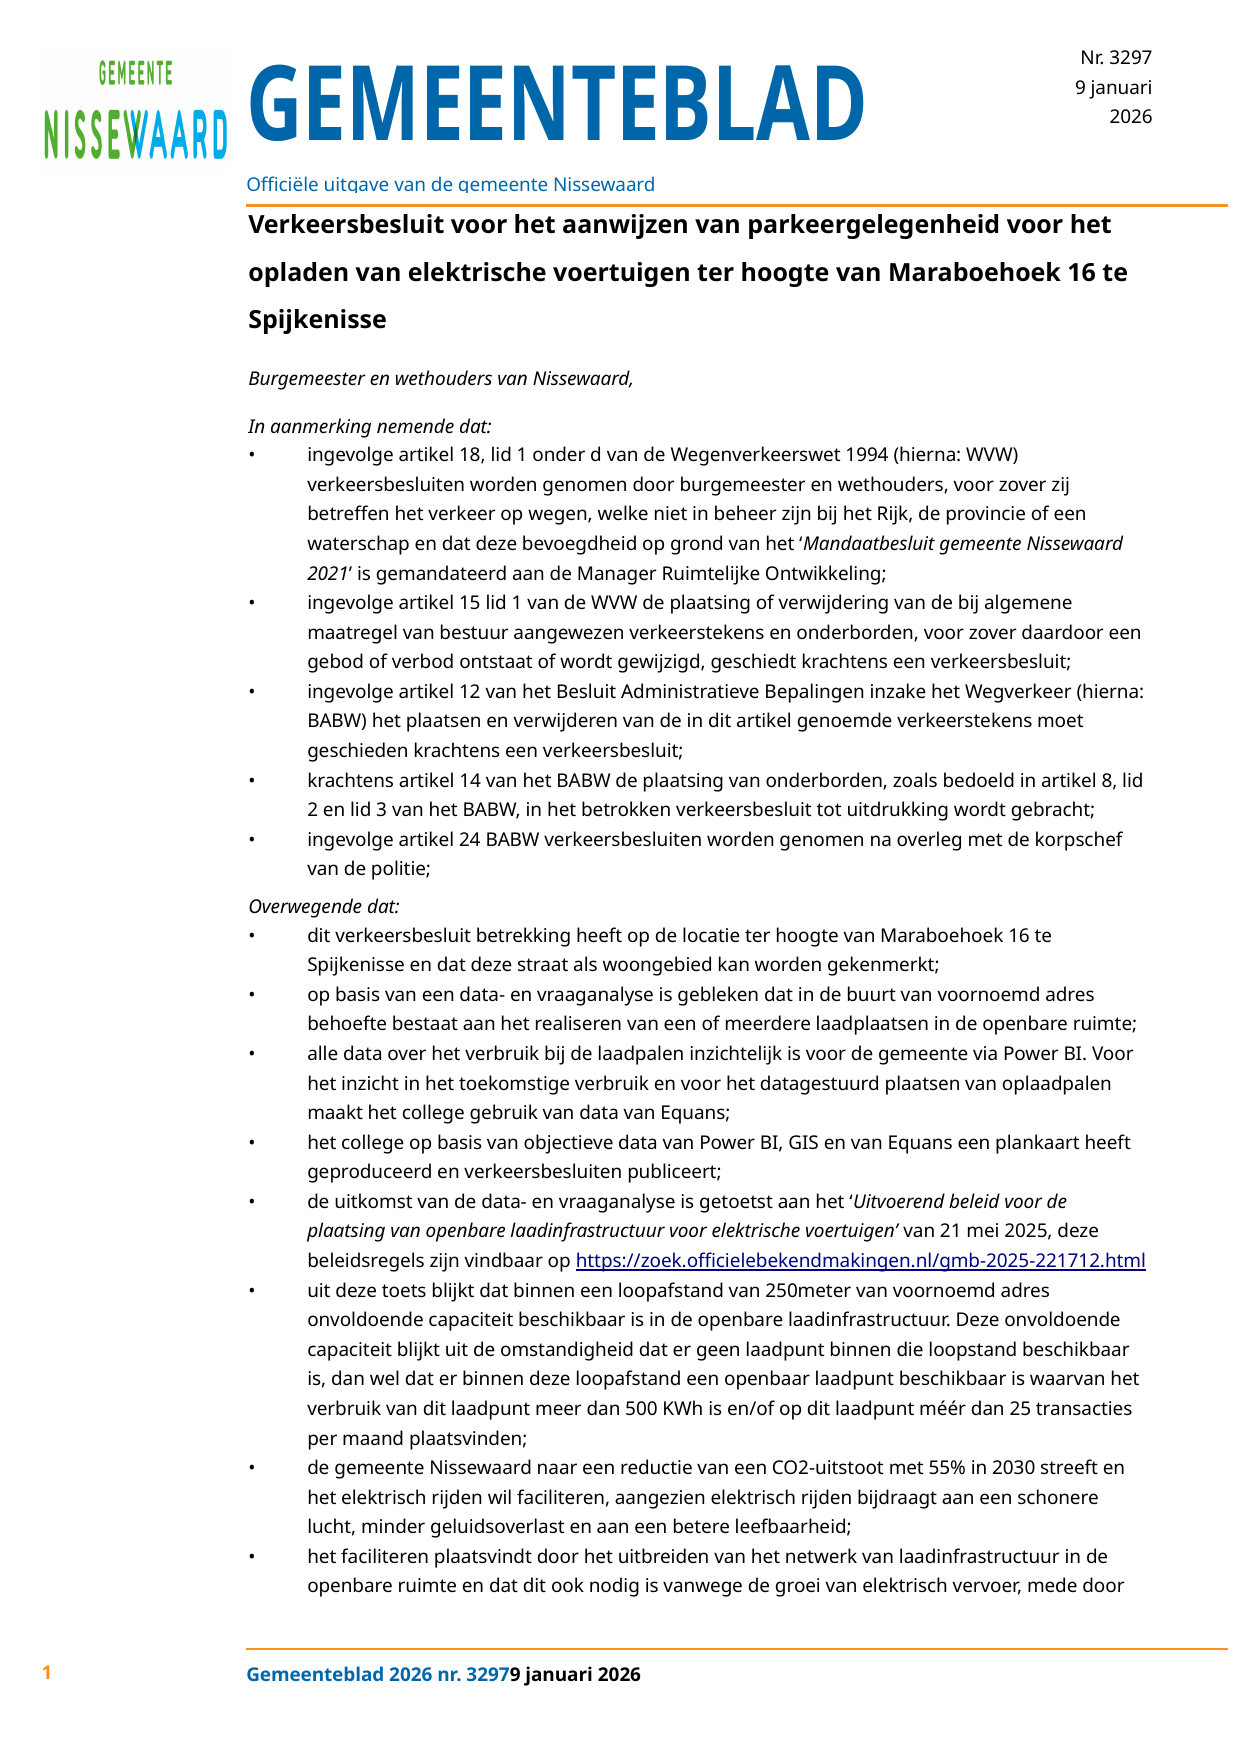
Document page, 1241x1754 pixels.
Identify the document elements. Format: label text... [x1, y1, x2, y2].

list alle data over het verbruik bij de laadpalen inzichtelijk is voor de gemeente via Power BI. Voor het inzicht in het toekomstige verbruik en voor het datagestuurd plaatsen van oplaadpalen maakt het college gebruik van data van Equans; [248, 1040, 1152, 1125]
picture [41, 47, 231, 172]
list ingevolge artikel 24 BABW verkeersbesluiten worden genomen na overleg met de korpschef van de politie; [248, 826, 1152, 881]
list uit deze toets blijkt dat binnen een loopafstand van 250meter van voornoemd adres onvoldoende capaciteit beschikbaar is in de openbare laadinfrastructuur. Deze onvoldoende capaciteit blijkt uit de omstandigheid dat er geen laadpunt binnen die loopstand beschikbaar is, dan wel dat er binnen deze loopafstand een openbaar laadpunt beschikbaar is waarvan het verbruik van dit laadpunt meer dan 500 KWh is en/of op dit laadpunt méér dan 25 transacties per maand plaatsvinden; [248, 1277, 1152, 1451]
list ingevolge artikel 15 lid 1 van de WVW de plaatsing of verwijdering van de bij algemene maatregel van bestuur aangewezen verkeerstekens en onderborden, voor zover daardoor een gebod of verbod ontstaat of wordt gewijzigd, geschiedt krachtens een verkeersbesluit; [248, 589, 1152, 674]
list dit verkeersbesluit betrekking heeft op de locatie ter hoogte van Maraboehoek 16 te Spijkenisse en dat deze straat als woongebied kan worden gekenmerkt; [248, 922, 1152, 977]
list ingevolge artikel 18, lid 1 onder d van de Wegenverkeerswet 1994 (hierna: WVW) verkeersbesluiten worden genomen door burgemeester en wethouders, voor zover zij betreffen het verkeer op wegen, welke niet in beheer zijn bij het Rijk, de provincie of een waterschap en dat deze bevoegdheid op grond van het ‘Mandaatbesluit gemeente Nissewaard 2021’ is gemandateerd aan de Manager Ruimtelijke Ontwikkeling; [248, 441, 1152, 586]
text In aanmerking nemende dat: [248, 413, 1152, 439]
list de gemeente Nissewaard naar een reductie van een CO2-uitstoot met 55% in 2030 streeft en het elektrisch rijden wil faciliteren, aangezien elektrisch rijden bijdraagt aan een schonere lucht, minder geluidsoverlast en aan een betere leefbaarheid; [248, 1454, 1152, 1539]
text Burgemeester en wethouders van Nissewaard, [248, 366, 1152, 391]
list ingevolge artikel 12 van het Besluit Administratieve Bepalingen inzake het Wegverkeer (hierna: BABW) het plaatsen en verwijderen van de in dit artikel genoemde verkeerstekens moet geschieden krachtens een verkeersbesluit; [248, 678, 1152, 763]
text Verkeersbesluit voor het aanwijzen van parkeergelegenheid voor het opladen van elektrische voertuigen ter hoogte van Maraboehoek 16 te Spijkenisse [248, 207, 1152, 336]
text Overwegende dat: [248, 893, 1152, 919]
list het faciliteren plaatsvindt door het uitbreiden van het netwerk van laadinfrastructuur in de openbare ruimte en dat dit ook nodig is vanwege de groei van elektrisch vervoer, mede door [248, 1543, 1152, 1598]
list de uitkomst van de data- en vraaganalyse is getoetst aan het ‘Uitvoerend beleid voor de plaatsing van openbare laadinfrastructuur voor elektrische voertuigen’ van 21 mei 2025, deze beleidsregels zijn vindbaar op https://zoek.officielebekendmakingen.nl/gmb-2025-221712.html [248, 1188, 1152, 1273]
list het college op basis van objectieve data van Power BI, GIS en van Equans een plankaart heeft geproduceerd en verkeersbesluiten publiceert; [248, 1129, 1152, 1184]
list op basis van een data- en vraaganalyse is gebleken dat in de buurt van voornoemd adres behoefte bestaat aan het realiseren van een of meerdere laadplaatsen in de openbare ruimte; [248, 981, 1152, 1036]
list krachtens artikel 14 van het BABW de plaatsing van onderborden, zoals bedoeld in artikel 8, lid 2 en lid 3 van het BABW, in het betrokken verkeersbesluit tot uitdrukking wordt gebracht; [248, 767, 1152, 822]
